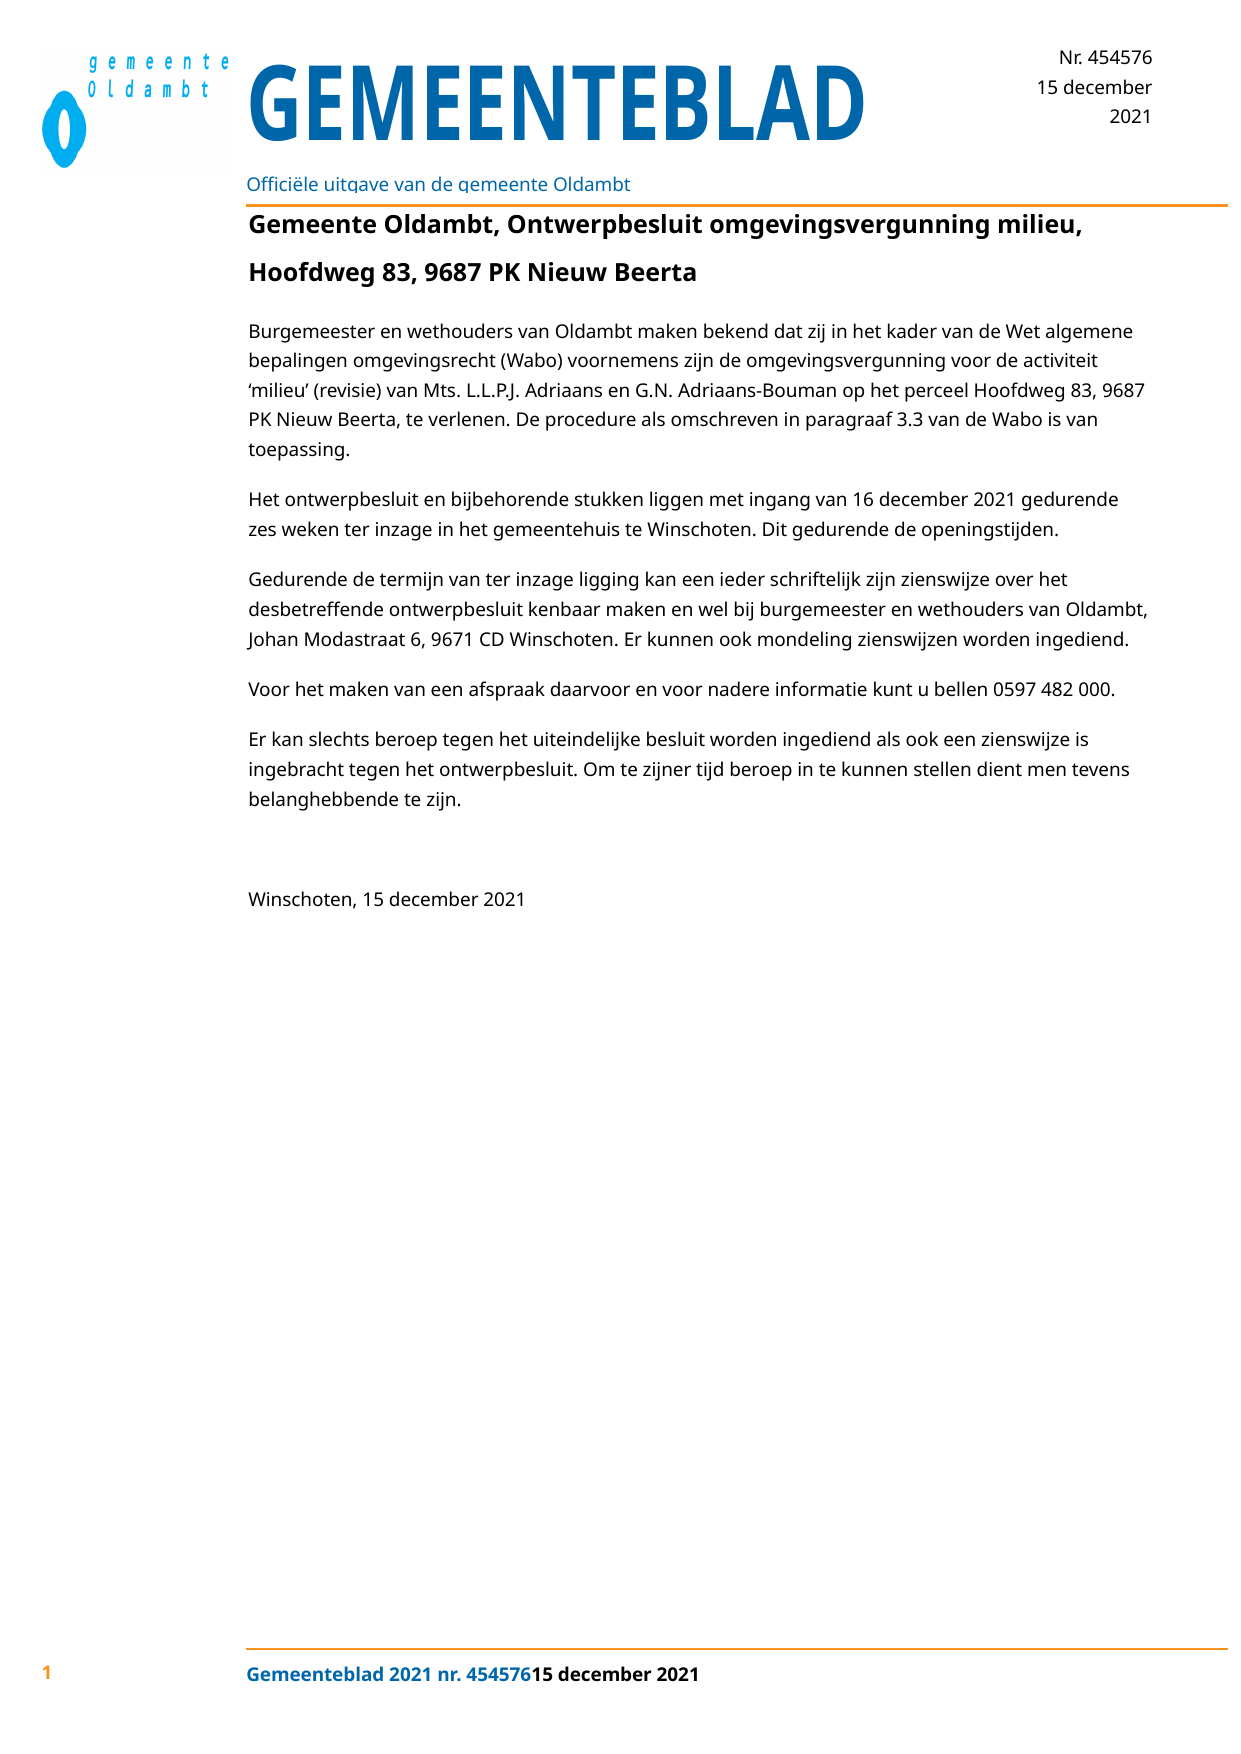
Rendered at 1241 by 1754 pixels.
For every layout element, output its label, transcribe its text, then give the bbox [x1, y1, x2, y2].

text Het ontwerpbesluit en bijbehorende stukken liggen met ingang van 16 december 2021 gedurende zes weken ter inzage in het gemeentehuis te Winschoten. Dit gedurende de openingstijden. [248, 487, 1152, 542]
text Er kan slechts beroep tegen het uiteindelijke besluit worden ingediend als ook een zienswijze is ingebracht tegen het ontwerpbesluit. Om te zijner tijd beroep in te kunnen stellen dient men tevens belanghebbende te zijn. [248, 727, 1152, 812]
text Voor het maken van een afspraak daarvoor en voor nadere informatie kunt u bellen 0597 482 000. [248, 676, 1152, 702]
picture [41, 47, 231, 172]
text Gemeente Oldambt, Ontwerpbesluit omgevingsvergunning milieu, Hoofdweg 83, 9687 PK Nieuw Beerta [248, 207, 1152, 288]
text Gedurende de termijn van ter inzage ligging kan een ieder schriftelijk zijn zienswijze over het desbetreffende ontwerpbesluit kenbaar maken en wel bij burgemeester en wethouders van Oldambt, Johan Modastraat 6, 9671 CD Winschoten. Er kunnen ook mondeling zienswijzen worden ingediend. [248, 567, 1152, 652]
text Burgemeester en wethouders van Oldambt maken bekend dat zij in het kader van de Wet algemene bepalingen omgevingsrecht (Wabo) voornemens zijn de omgevingsvergunning voor de activiteit ‘milieu’ (revisie) van Mts. L.L.P.J. Adriaans en G.N. Adriaans-Bouman op het perceel Hoofdweg 83, 9687 PK Nieuw Beerta, te verlenen. De procedure als omschreven in paragraaf 3.3 van de Wabo is van toepassing. [248, 318, 1152, 462]
text Winschoten, 15 december 2021 [248, 887, 1152, 912]
